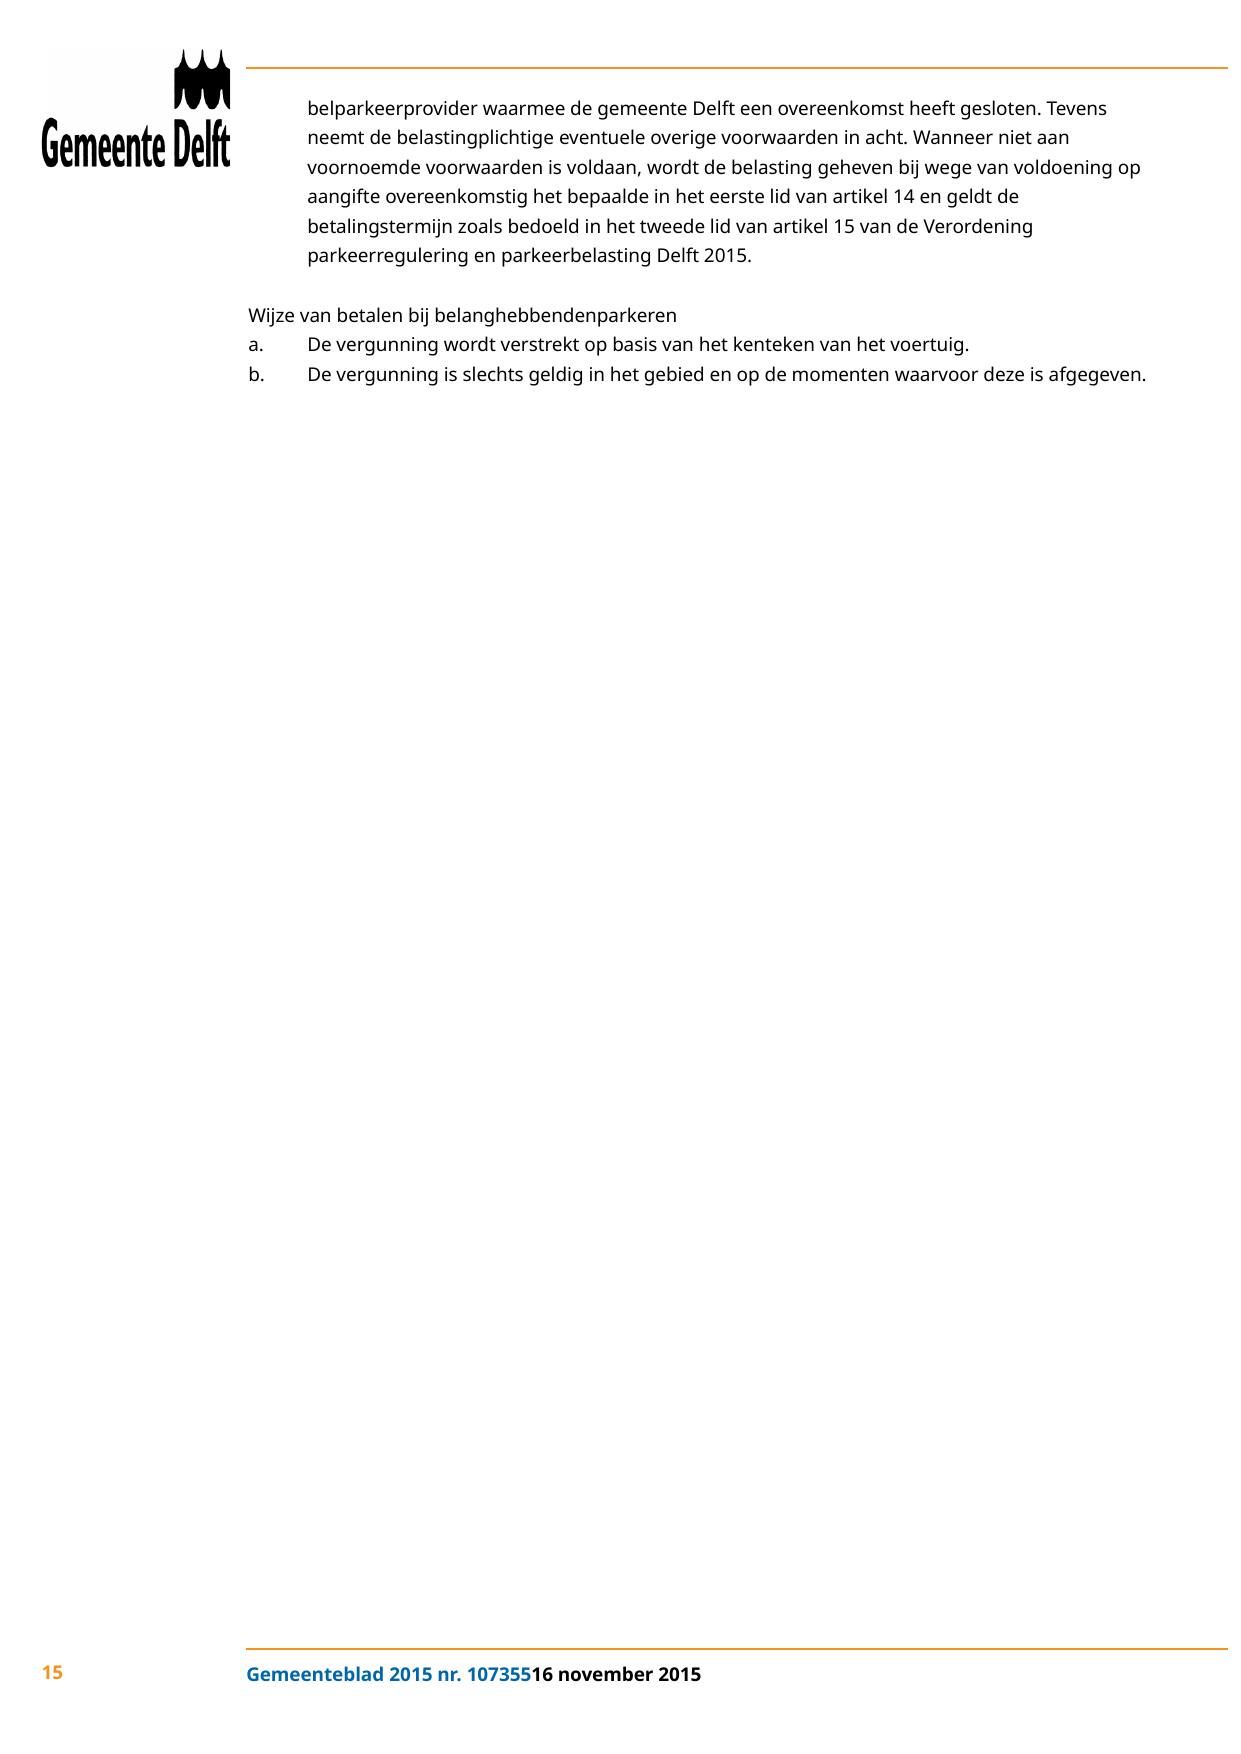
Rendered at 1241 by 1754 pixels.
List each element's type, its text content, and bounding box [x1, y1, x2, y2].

list belparkeerprovider waarmee de gemeente Delft een overeenkomst heeft gesloten. Tevens neemt de belastingplichtige eventuele overige voorwaarden in acht. Wanneer niet aan voornoemde voorwaarden is voldaan, wordt de belasting geheven bij wege van voldoening op aangifte overeenkomstig het bepaalde in het eerste lid van artikel 14 en geldt de betalingstermijn zoals bedoeld in het tweede lid van artikel 15 van de Verordening parkeerregulering en parkeerbelasting Delft 2015. [248, 95, 1152, 268]
list De vergunning wordt verstrekt op basis van het kenteken van het voertuig. [248, 331, 1152, 357]
picture [41, 47, 231, 172]
text Wijze van betalen bij belanghebbendenparkeren [248, 302, 1152, 328]
list De vergunning is slechts geldig in het gebied en op de momenten waarvoor deze is afgegeven. [248, 361, 1152, 387]
